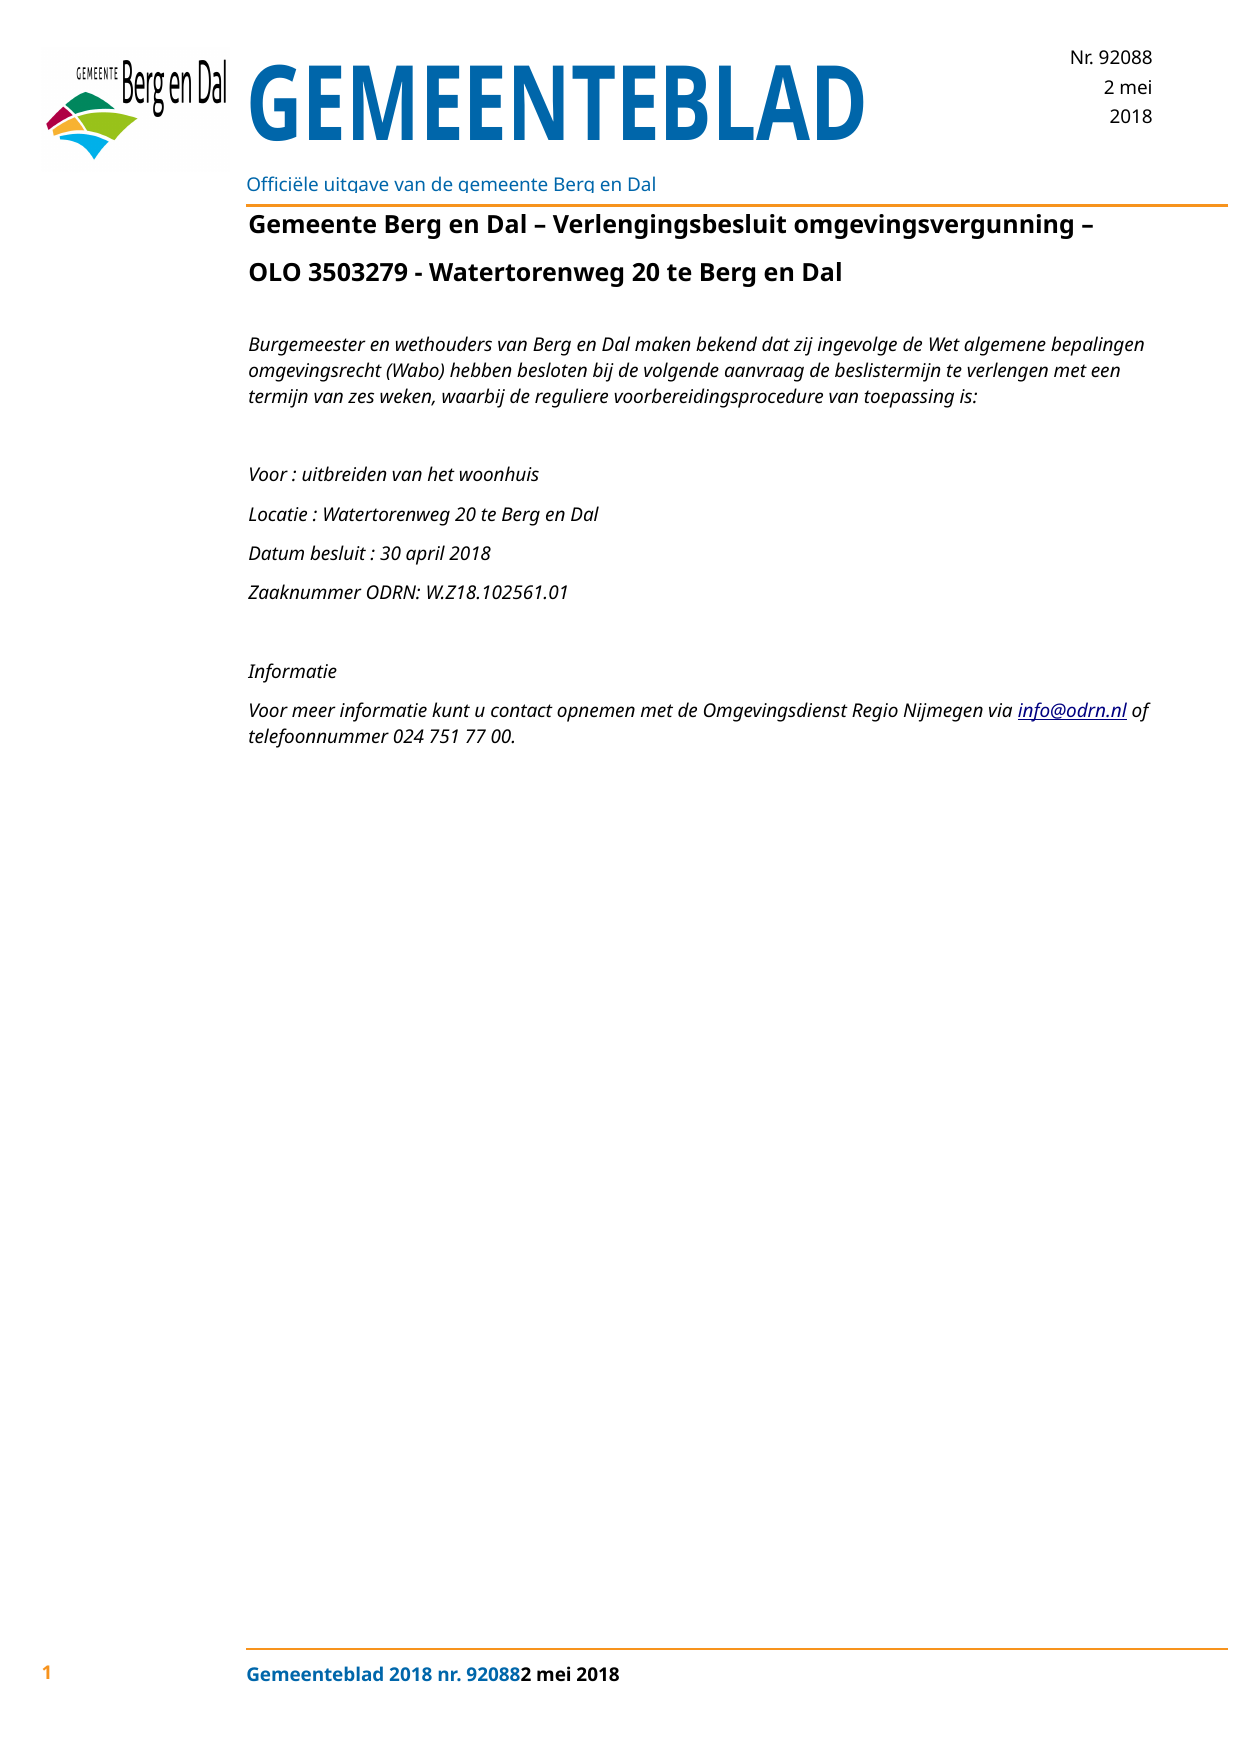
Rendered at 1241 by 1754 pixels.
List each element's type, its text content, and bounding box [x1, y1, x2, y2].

text Voor meer informatie kunt u contact opnemen met de Omgevingsdienst Regio Nijmegen via info@odrn.nl of telefoonnummer 024 751 77 00. [248, 697, 1152, 748]
text Voor : uitbreiden van het woonhuis [248, 461, 1152, 487]
text Informatie [248, 658, 1152, 683]
text Gemeente Berg en Dal – Verlengingsbesluit omgevingsvergunning – OLO 3503279 - Watertorenweg 20 te Berg en Dal [248, 207, 1152, 288]
text Datum besluit : 30 april 2018 [248, 540, 1152, 566]
text Burgemeester en wethouders van Berg en Dal maken bekend dat zij ingevolge de Wet algemene bepalingen omgevingsrecht (Wabo) hebben besloten bij de volgende aanvraag de beslistermijn te verlengen met een termijn van zes weken, waarbij de reguliere voorbereidingsprocedure van toepassing is: [248, 331, 1152, 409]
text Zaaknummer ODRN: W.Z18.102561.01 [248, 579, 1152, 605]
text Locatie : Watertorenweg 20 te Berg en Dal [248, 501, 1152, 526]
picture [41, 47, 231, 172]
